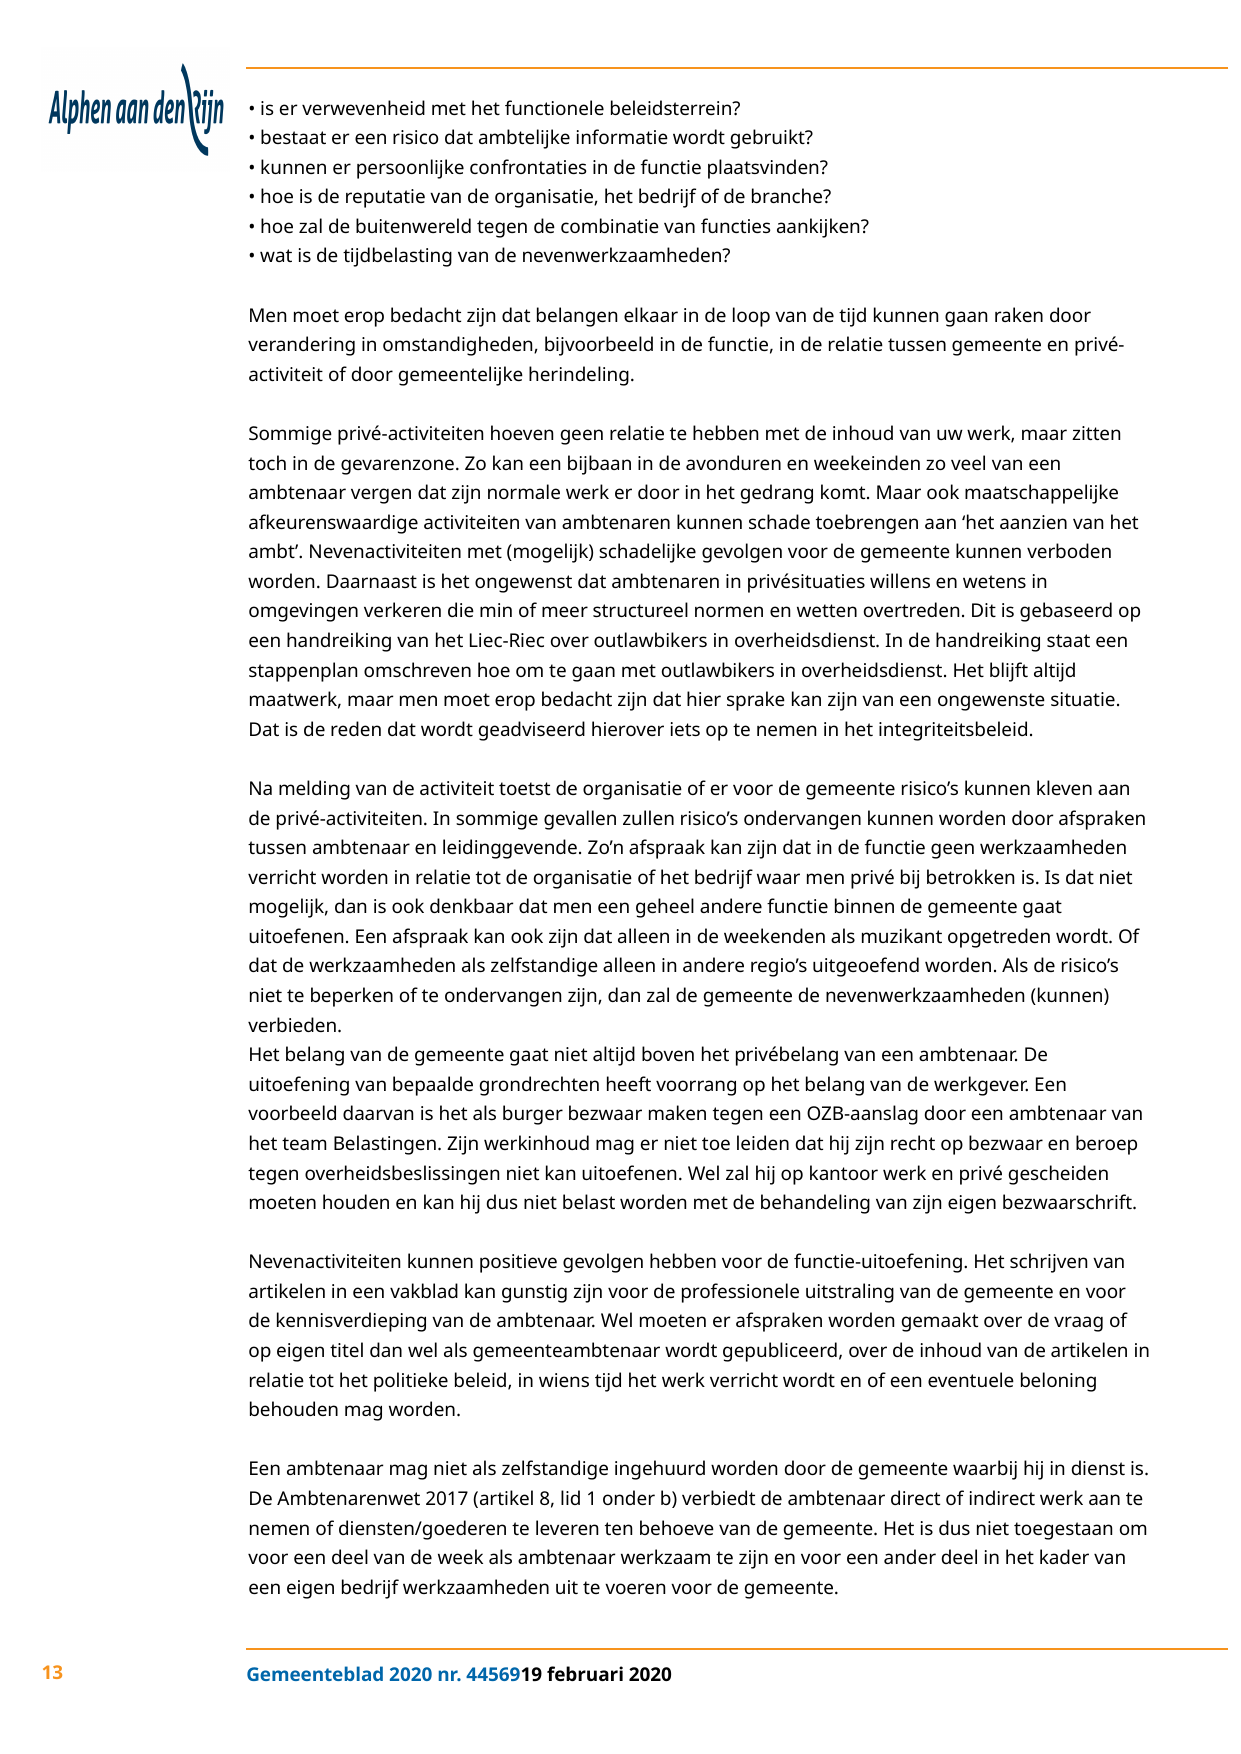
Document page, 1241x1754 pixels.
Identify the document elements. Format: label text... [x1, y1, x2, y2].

text • is er verwevenheid met het functionele beleidsterrein? [248, 95, 1152, 121]
text • bestaat er een risico dat ambtelijke informatie wordt gebruikt? [248, 124, 1152, 150]
text • hoe is de reputatie van de organisatie, het bedrijf of de branche? [248, 183, 1152, 209]
text Na melding van de activiteit toetst de organisatie of er voor de gemeente risico’s kunnen kleven aan de privé-activiteiten. In sommige gevallen zullen risico’s ondervangen kunnen worden door afspraken tussen ambtenaar en leidinggevende. Zo’n afspraak kan zijn dat in de functie geen werkzaamheden verricht worden in relatie tot de organisatie of het bedrijf waar men privé bij betrokken is. Is dat niet mogelijk, dan is ook denkbaar dat men een geheel andere functie binnen de gemeente gaat uitoefenen. Een afspraak kan ook zijn dat alleen in de weekenden als muzikant opgetreden wordt. Of dat de werkzaamheden als zelfstandige alleen in andere regio’s uitgeoefend worden. Als de risico’s niet te beperken of te ondervangen zijn, dan zal de gemeente de nevenwerkzaamheden (kunnen) verbieden. [248, 775, 1152, 1038]
text • hoe zal de buitenwereld tegen de combinatie van functies aankijken? [248, 213, 1152, 239]
text Men moet erop bedacht zijn dat belangen elkaar in de loop van de tijd kunnen gaan raken door verandering in omstandigheden, bijvoorbeeld in de functie, in de relatie tussen gemeente en privé-activiteit of door gemeentelijke herindeling. [248, 302, 1152, 387]
text Nevenactiviteiten kunnen positieve gevolgen hebben voor de functie-uitoefening. Het schrijven van artikelen in een vakblad kan gunstig zijn voor de professionele uitstraling van de gemeente en voor de kennisverdieping van de ambtenaar. Wel moeten er afspraken worden gemaakt over de vraag of op eigen titel dan wel als gemeenteambtenaar wordt gepubliceerd, over de inhoud van de artikelen in relatie tot het politieke beleid, in wiens tijd het werk verricht wordt en of een eventuele beloning behouden mag worden. [248, 1248, 1152, 1422]
text Het belang van de gemeente gaat niet altijd boven het privébelang van een ambtenaar. De uitoefening van bepaalde grondrechten heeft voorrang op het belang van de werkgever. Een voorbeeld daarvan is het als burger bezwaar maken tegen een OZB-aanslag door een ambtenaar van het team Belastingen. Zijn werkinhoud mag er niet toe leiden dat hij zijn recht op bezwaar en beroep tegen overheidsbeslissingen niet kan uitoefenen. Wel zal hij op kantoor werk en privé gescheiden moeten houden en kan hij dus niet belast worden met de behandeling van zijn eigen bezwaarschrift. [248, 1041, 1152, 1215]
text Een ambtenaar mag niet als zelfstandige ingehuurd worden door de gemeente waarbij hij in dienst is. De Ambtenarenwet 2017 (artikel 8, lid 1 onder b) verbiedt de ambtenaar direct of indirect werk aan te nemen of diensten/goederen te leveren ten behoeve van de gemeente. Het is dus niet toegestaan om voor een deel van de week als ambtenaar werkzaam te zijn en voor een ander deel in het kader van een eigen bedrijf werkzaamheden uit te voeren voor de gemeente. [248, 1456, 1152, 1600]
picture [41, 47, 231, 172]
text Sommige privé-activiteiten hoeven geen relatie te hebben met de inhoud van uw werk, maar zitten toch in de gevarenzone. Zo kan een bijbaan in de avonduren en weekeinden zo veel van een ambtenaar vergen dat zijn normale werk er door in het gedrang komt. Maar ook maatschappelijke afkeurenswaardige activiteiten van ambtenaren kunnen schade toebrengen aan ‘het aanzien van het ambt’. Nevenactiviteiten met (mogelijk) schadelijke gevolgen voor de gemeente kunnen verboden worden. Daarnaast is het ongewenst dat ambtenaren in privésituaties willens en wetens in omgevingen verkeren die min of meer structureel normen en wetten overtreden. Dit is gebaseerd op een handreiking van het Liec-Riec over outlawbikers in overheidsdienst. In de handreiking staat een stappenplan omschreven hoe om te gaan met outlawbikers in overheidsdienst. Het blijft altijd maatwerk, maar men moet erop bedacht zijn dat hier sprake kan zijn van een ongewenste situatie. Dat is de reden dat wordt geadviseerd hierover iets op te nemen in het integriteitsbeleid. [248, 420, 1152, 742]
text • wat is de tijdbelasting van de nevenwerkzaamheden? [248, 243, 1152, 268]
text • kunnen er persoonlijke confrontaties in de functie plaatsvinden? [248, 154, 1152, 180]
